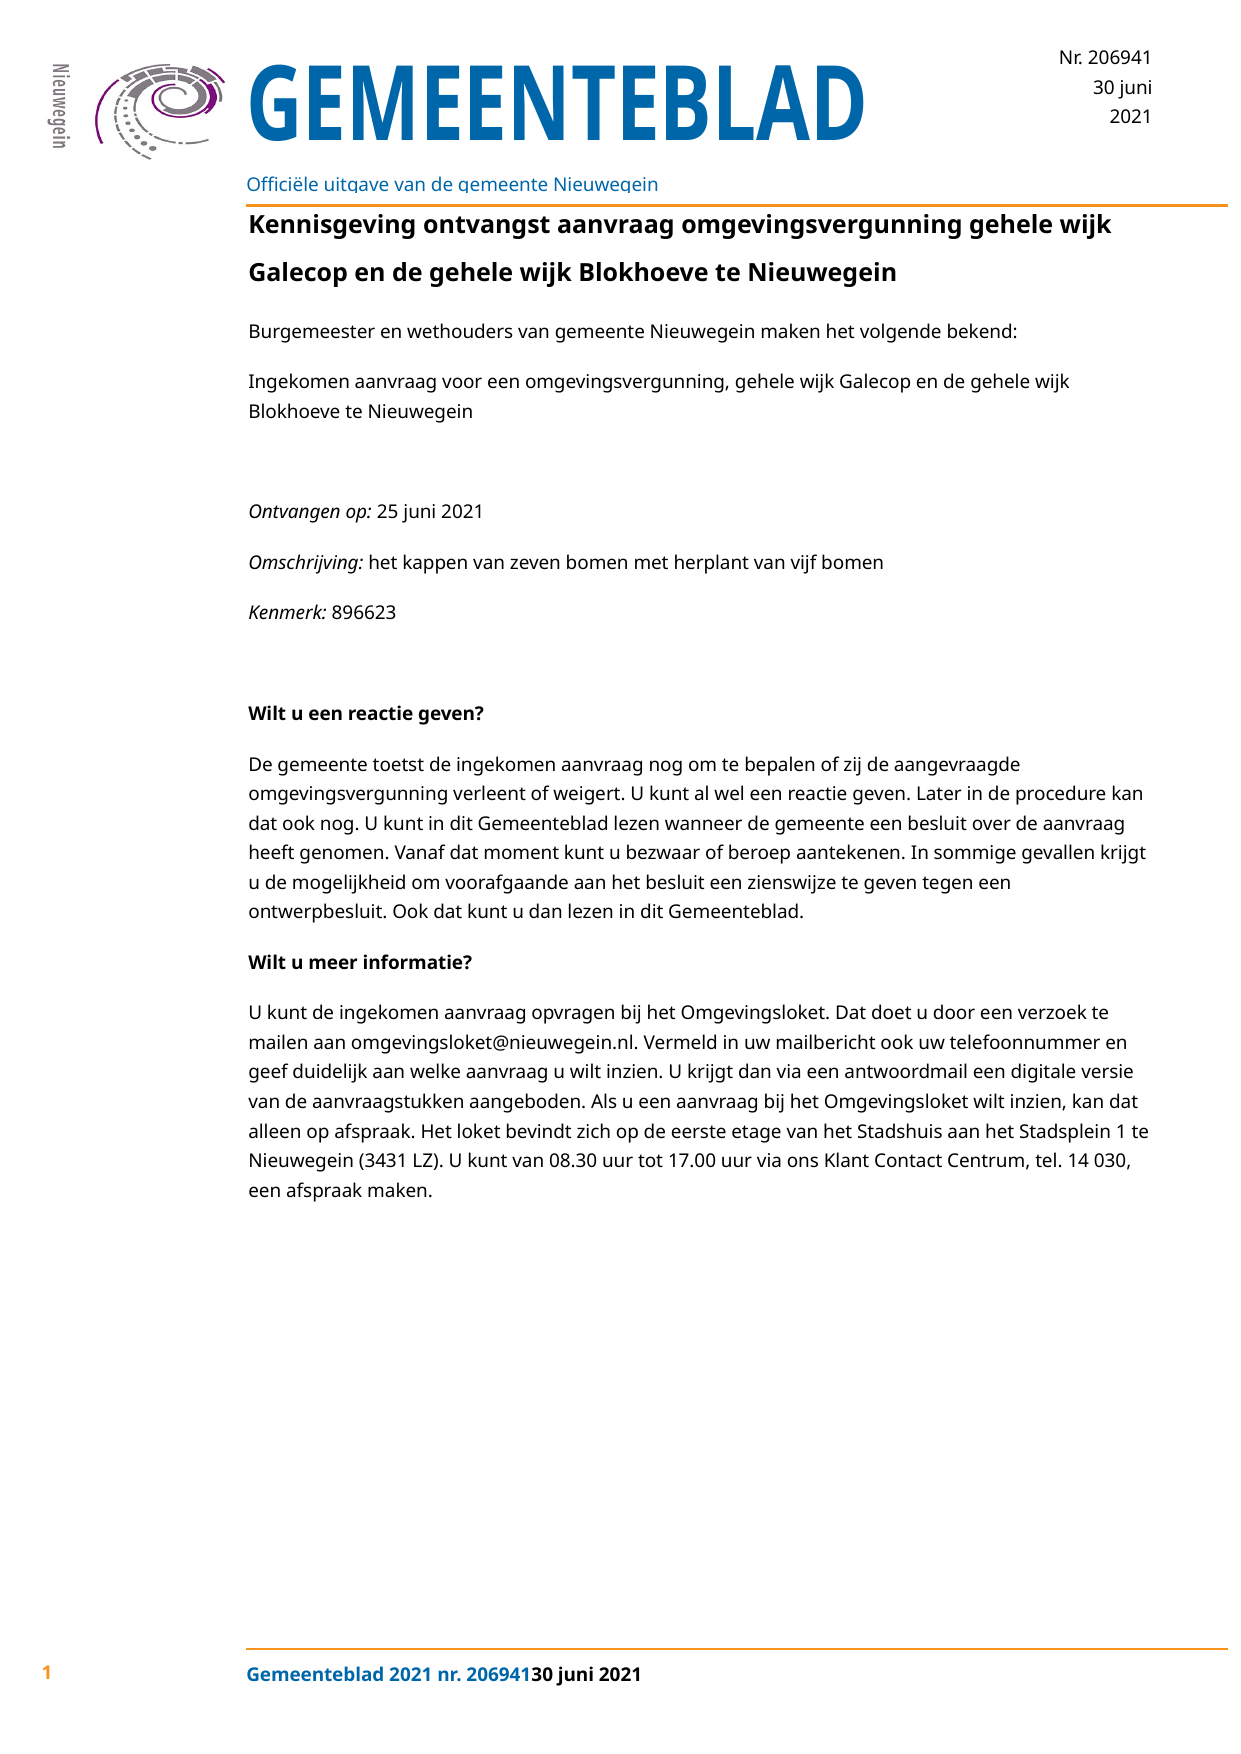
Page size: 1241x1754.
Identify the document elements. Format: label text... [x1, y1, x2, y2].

text Ontvangen op: 25 juni 2021 [248, 499, 1152, 524]
text Wilt u meer informatie? [248, 949, 1152, 975]
picture [41, 47, 231, 172]
text De gemeente toetst de ingekomen aanvraag nog om te bepalen of zij de aangevraagde omgevingsvergunning verleent of weigert. U kunt al wel een reactie geven. Later in de procedure kan dat ook nog. U kunt in dit Gemeenteblad lezen wanneer de gemeente een besluit over de aanvraag heeft genomen. Vanaf dat moment kunt u bezwaar of beroep aantekenen. In sommige gevallen krijgt u de mogelijkheid om voorafgaande aan het besluit een zienswijze te geven tegen een ontwerpbesluit. Ook dat kunt u dan lezen in dit Gemeenteblad. [248, 751, 1152, 924]
text Omschrijving: het kappen van zeven bomen met herplant van vijf bomen [248, 549, 1152, 575]
text Burgemeester en wethouders van gemeente Nieuwegein maken het volgende bekend: [248, 318, 1152, 344]
text Wilt u een reactie geven? [248, 700, 1152, 726]
text Kennisgeving ontvangst aanvraag omgevingsvergunning gehele wijk Galecop en de gehele wijk Blokhoeve te Nieuwegein [248, 207, 1152, 288]
text Ingekomen aanvraag voor een omgevingsvergunning, gehele wijk Galecop en de gehele wijk Blokhoeve te Nieuwegein [248, 368, 1152, 424]
text U kunt de ingekomen aanvraag opvragen bij het Omgevingsloket. Dat doet u door een verzoek te mailen aan omgevingsloket@nieuwegein.nl. Vermeld in uw mailbericht ook uw telefoonnummer en geef duidelijk aan welke aanvraag u wilt inzien. U krijgt dan via een antwoordmail een digitale versie van de aanvraagstukken aangeboden. Als u een aanvraag bij het Omgevingsloket wilt inzien, kan dat alleen op afspraak. Het loket bevindt zich op de eerste etage van het Stadshuis aan het Stadsplein 1 te Nieuwegein (3431 LZ). U kunt van 08.30 uur tot 17.00 uur via ons Klant Contact Centrum, tel. 14 030, een afspraak maken. [248, 999, 1152, 1203]
text Kenmerk: 896623 [248, 599, 1152, 625]
